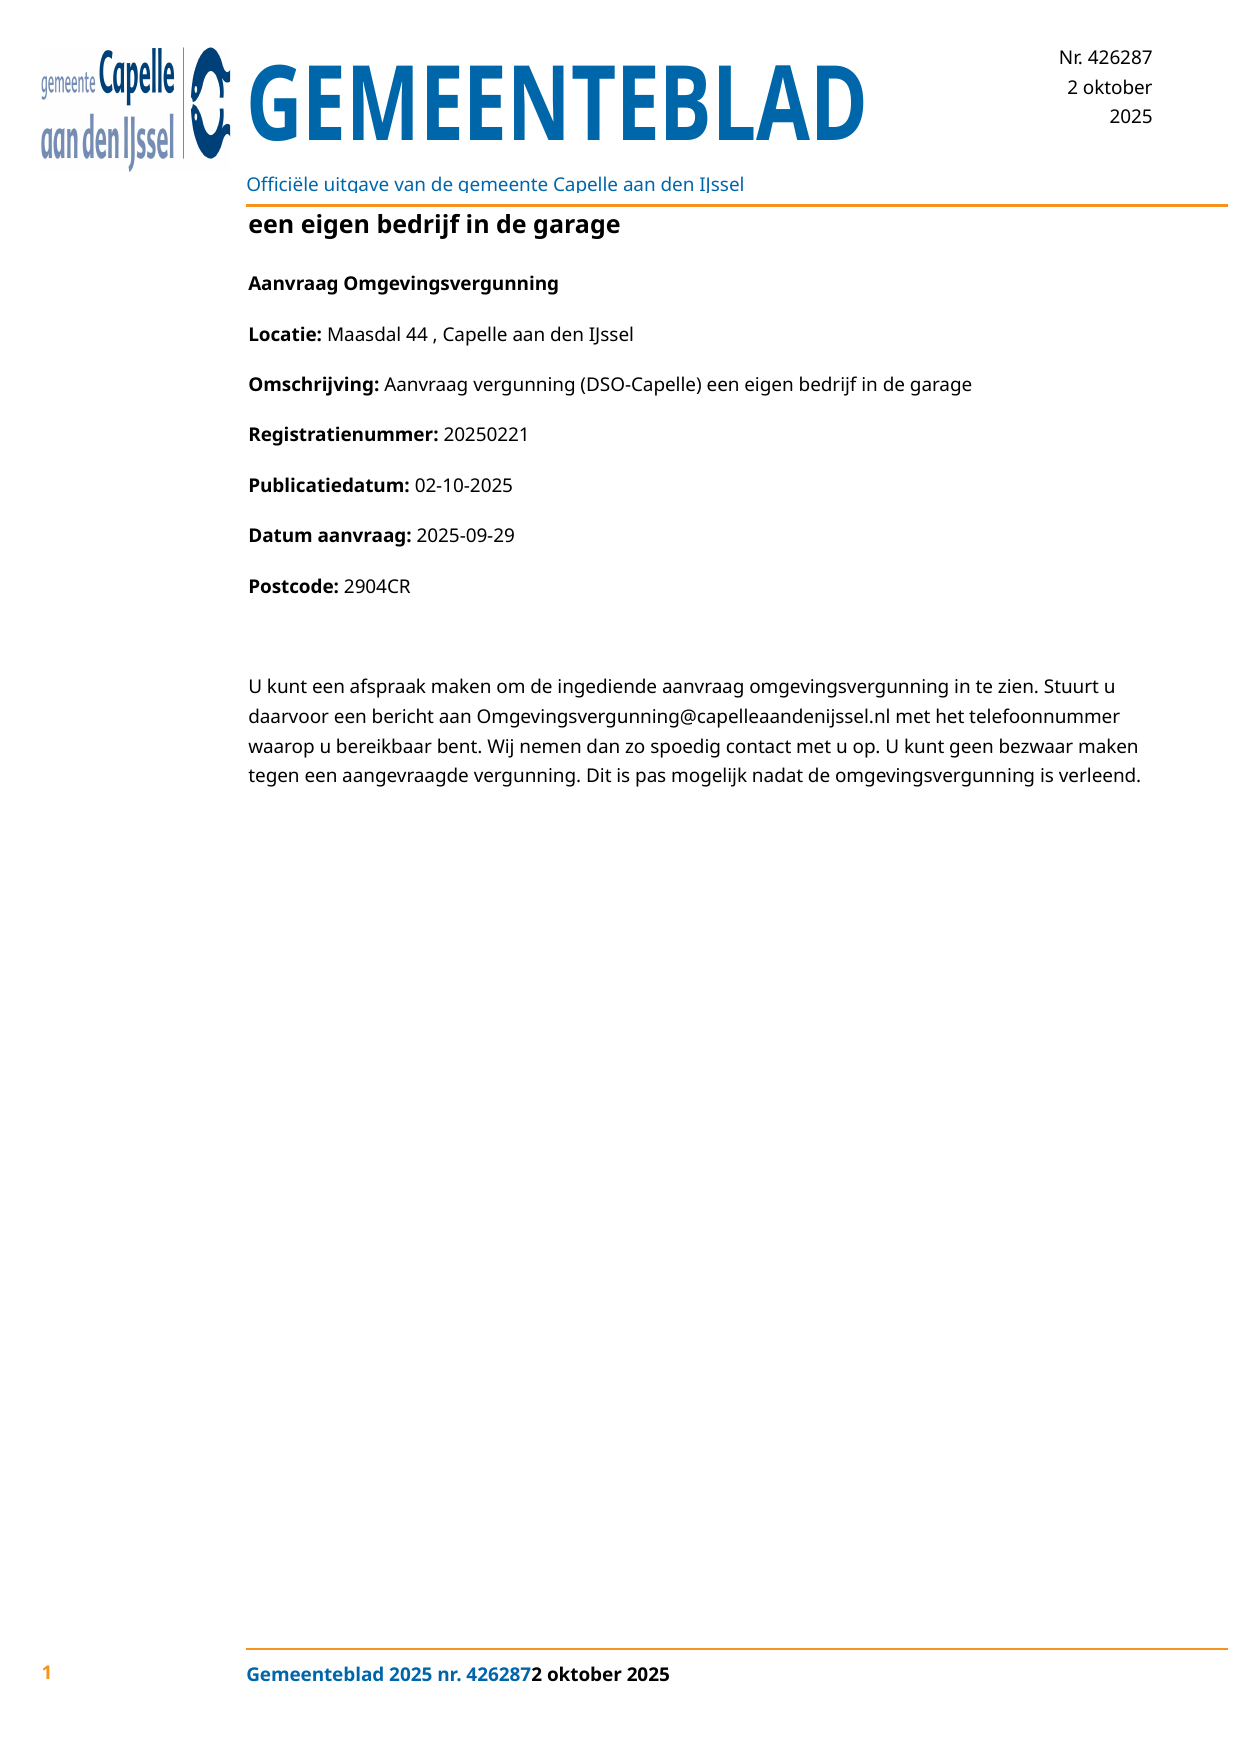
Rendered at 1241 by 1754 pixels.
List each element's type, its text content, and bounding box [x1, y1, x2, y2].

picture [41, 47, 231, 172]
text Locatie: Maasdal 44 , Capelle aan den IJssel [248, 321, 1152, 346]
text Registratienummer: 20250221 [248, 422, 1152, 447]
text een eigen bedrijf in de garage [248, 207, 1152, 241]
text Postcode: 2904CR [248, 573, 1152, 598]
text Datum aanvraag: 2025-09-29 [248, 522, 1152, 548]
text Omschrijving: Aanvraag vergunning (DSO-Capelle) een eigen bedrijf in de garage [248, 371, 1152, 397]
text Publicatiedatum: 02-10-2025 [248, 472, 1152, 498]
text U kunt een afspraak maken om de ingediende aanvraag omgevingsvergunning in te zien. Stuurt u daarvoor een bericht aan Omgevingsvergunning@capelleaandenijssel.nl met het telefoonnummer waarop u bereikbaar bent. Wij nemen dan zo spoedig contact met u op. U kunt geen bezwaar maken tegen een aangevraagde vergunning. Dit is pas mogelijk nadat de omgevingsvergunning is verleend. [248, 674, 1152, 788]
text Aanvraag Omgevingsvergunning [248, 270, 1152, 296]
